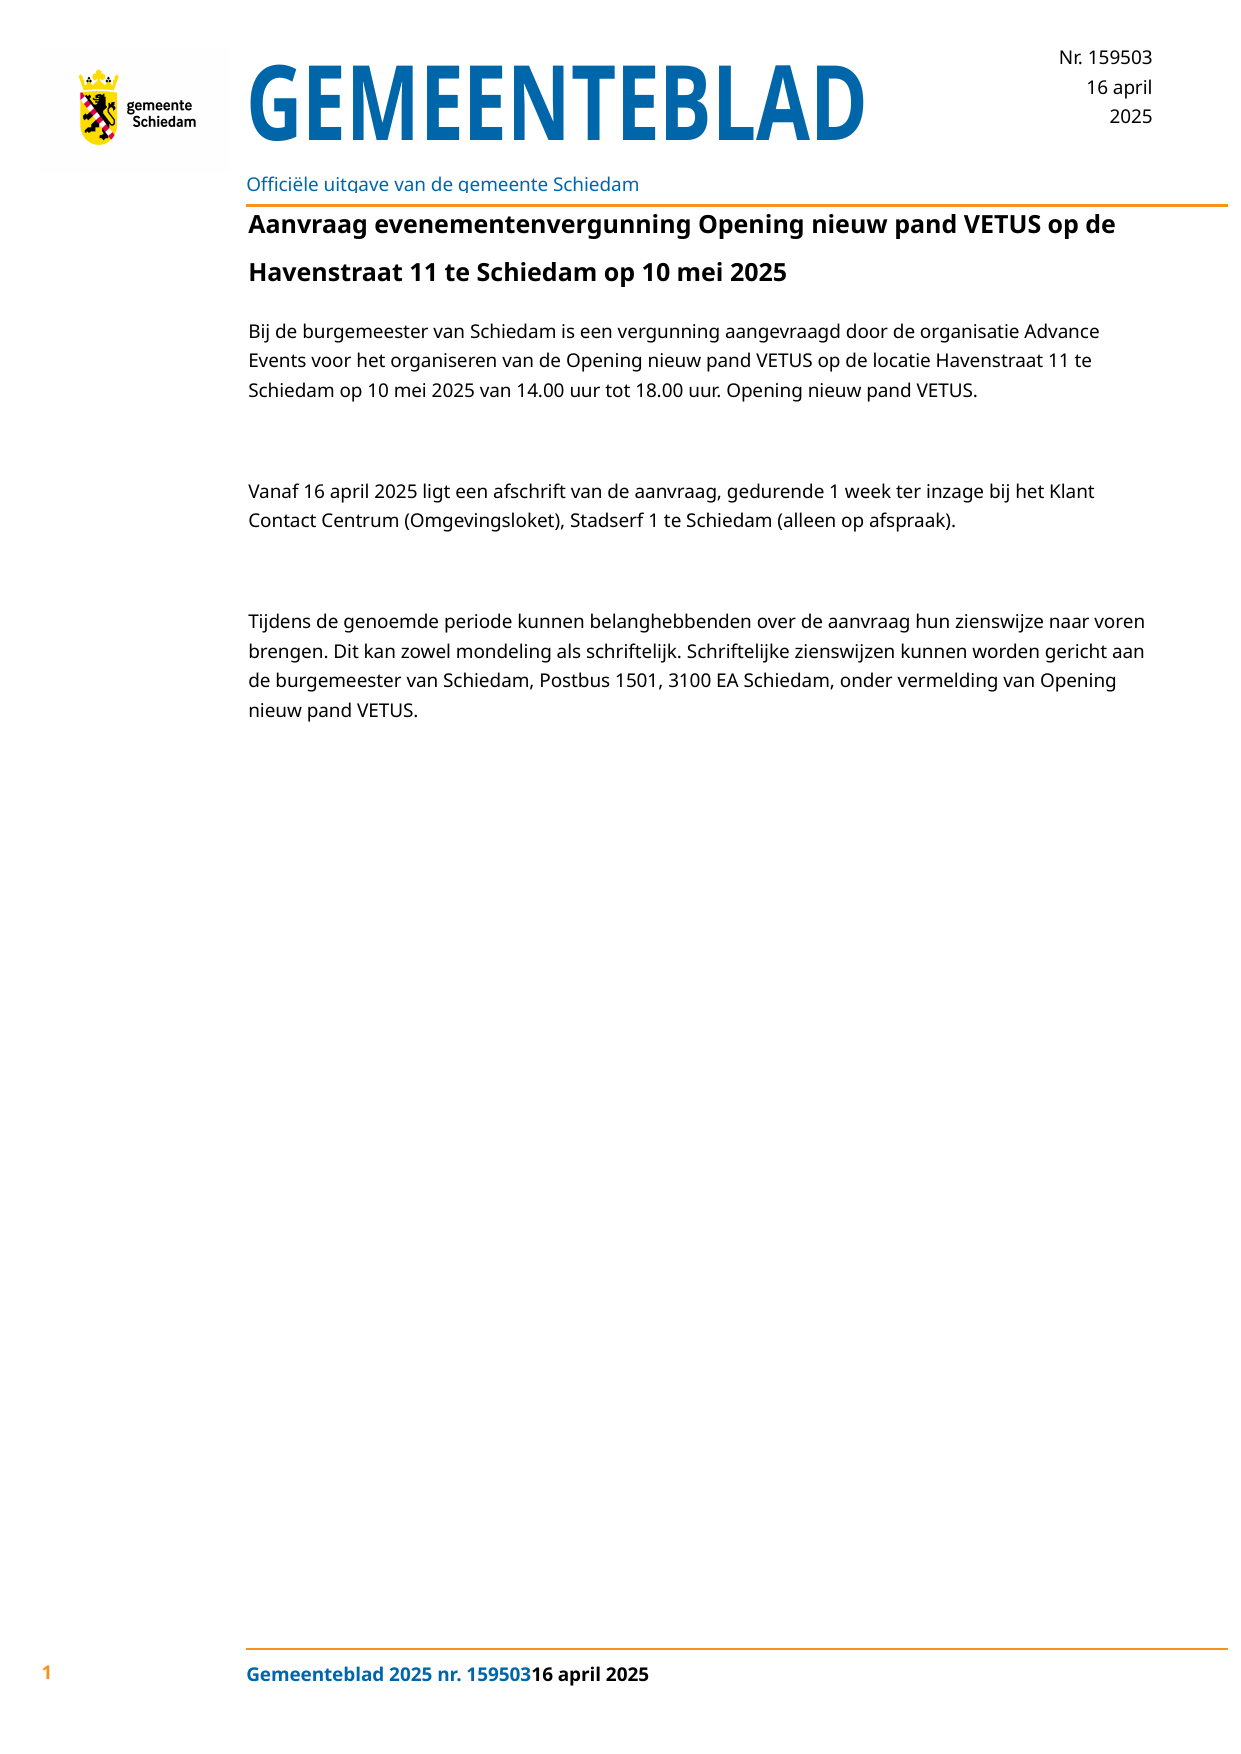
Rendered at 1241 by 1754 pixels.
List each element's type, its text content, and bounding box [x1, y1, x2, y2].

text Aanvraag evenementenvergunning Opening nieuw pand VETUS op de Havenstraat 11 te Schiedam op 10 mei 2025 [248, 207, 1152, 288]
text Bij de burgemeester van Schiedam is een vergunning aangevraagd door de organisatie Advance Events voor het organiseren van de Opening nieuw pand VETUS op de locatie Havenstraat 11 te Schiedam op 10 mei 2025 van 14.00 uur tot 18.00 uur. Opening nieuw pand VETUS. [248, 318, 1152, 403]
text Vanaf 16 april 2025 ligt een afschrift van de aanvraag, gedurende 1 week ter inzage bij het Klant Contact Centrum (Omgevingsloket), Stadserf 1 te Schiedam (alleen op afspraak). [248, 478, 1152, 533]
text Tijdens de genoemde periode kunnen belanghebbenden over de aanvraag hun zienswijze naar voren brengen. Dit kan zowel mondeling als schriftelijk. Schriftelijke zienswijzen kunnen worden gericht aan de burgemeester van Schiedam, Postbus 1501, 3100 EA Schiedam, onder vermelding van Opening nieuw pand VETUS. [248, 608, 1152, 723]
picture [41, 47, 231, 172]
